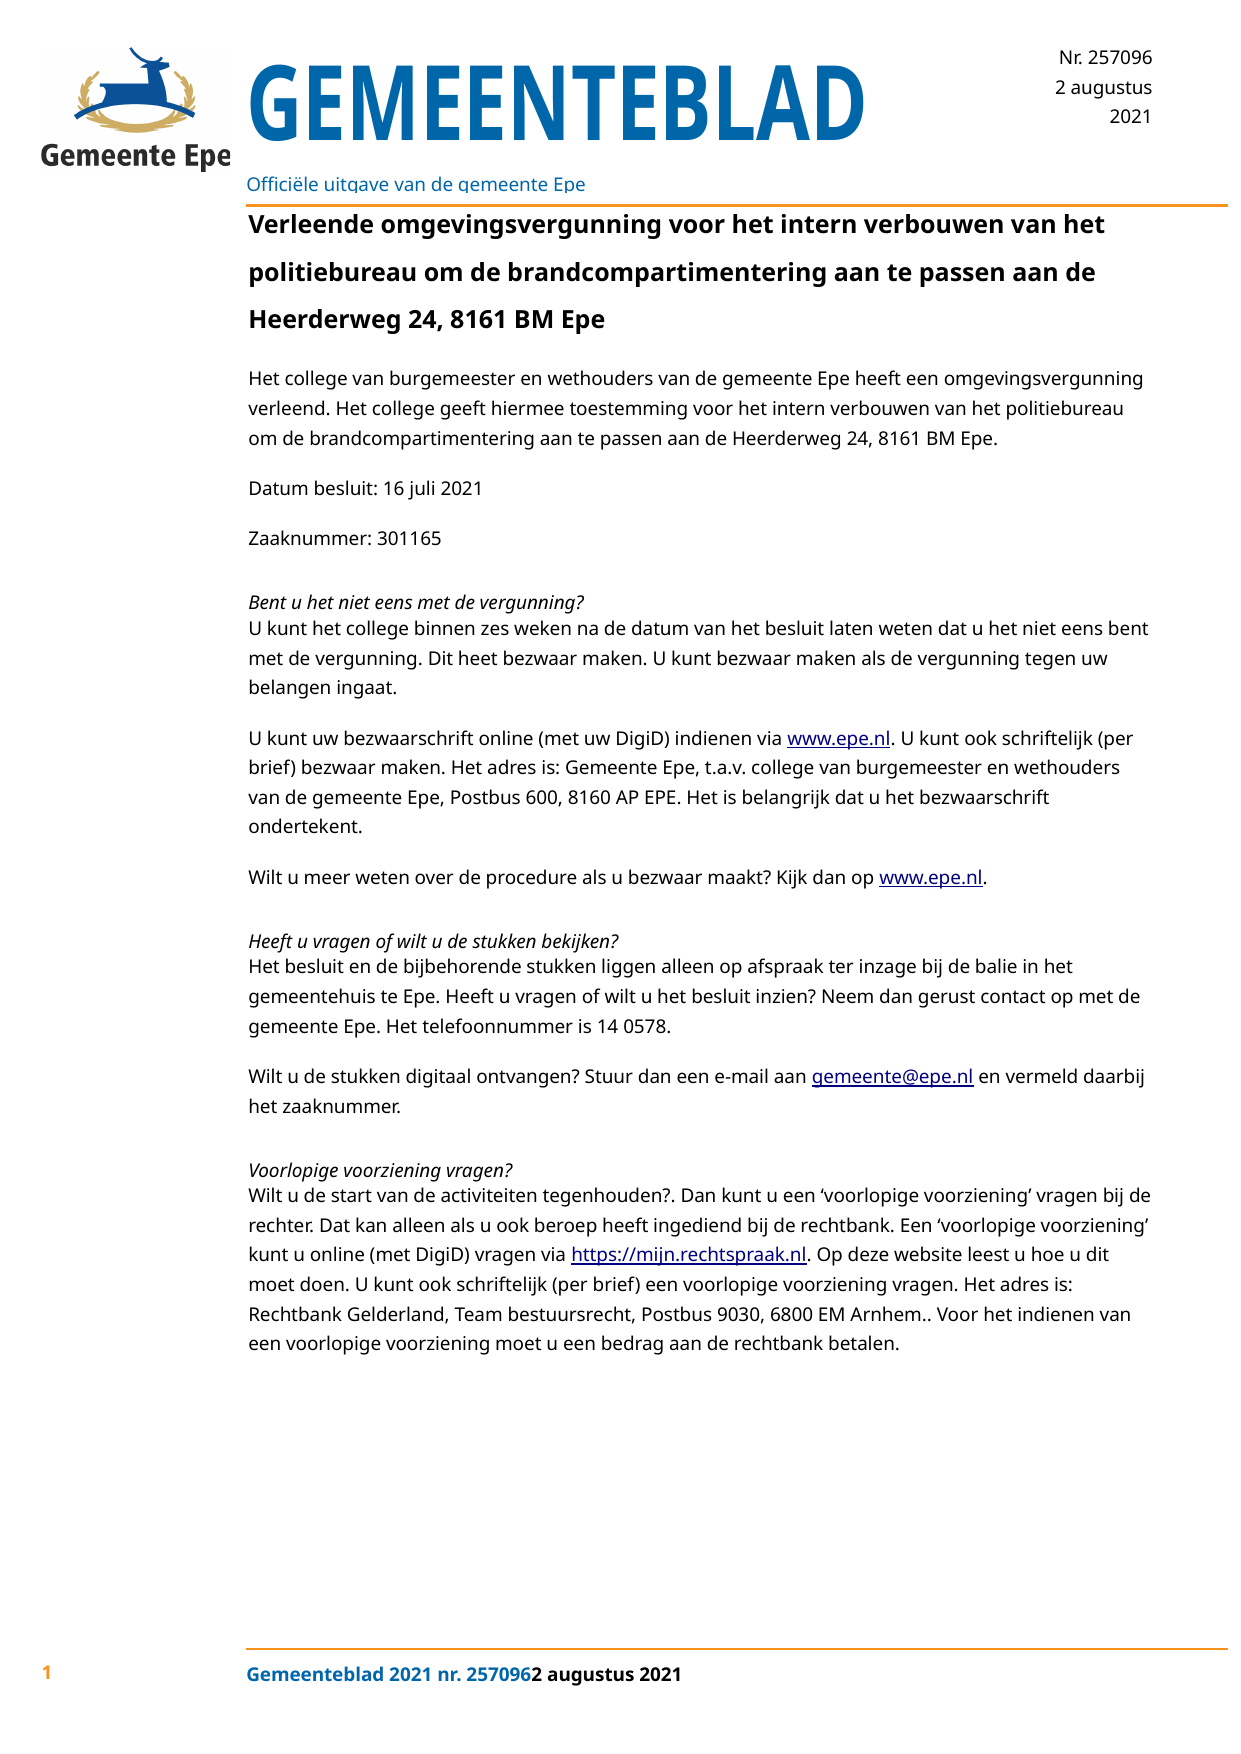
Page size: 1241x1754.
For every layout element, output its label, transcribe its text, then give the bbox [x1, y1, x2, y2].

text U kunt het college binnen zes weken na de datum van het besluit laten weten dat u het niet eens bent met de vergunning. Dit heet bezwaar maken. U kunt bezwaar maken als de vergunning tegen uw belangen ingaat. [248, 615, 1152, 700]
text Wilt u meer weten over de procedure als u bezwaar maakt? Kijk dan op www.epe.nl. [248, 864, 1152, 890]
text Het besluit en de bijbehorende stukken liggen alleen op afspraak ter inzage bij de balie in het gemeentehuis te Epe. Heeft u vragen of wilt u het besluit inzien? Neem dan gerust contact op met de gemeente Epe. Het telefoonnummer is 14 0578. [248, 954, 1152, 1038]
text Wilt u de start van de activiteiten tegenhouden?. Dan kunt u een ‘voorlopige voorziening’ vragen bij de rechter. Dat kan alleen als u ook beroep heeft ingediend bij de rechtbank. Een ‘voorlopige voorziening’ kunt u online (met DigiD) vragen via https://mijn.rechtspraak.nl. Op deze website leest u hoe u dit moet doen. U kunt ook schriftelijk (per brief) een voorlopige voorziening vragen. Het adres is: Rechtbank Gelderland, Team bestuursrecht, Postbus 9030, 6800 EM Arnhem.. Voor het indienen van een voorlopige voorziening moet u een bedrag aan de rechtbank betalen. [248, 1182, 1152, 1356]
text Het college van burgemeester en wethouders van de gemeente Epe heeft een omgevingsvergunning verleend. Het college geeft hiermee toestemming voor het intern verbouwen van het politiebureau om de brandcompartimentering aan te passen aan de Heerderweg 24, 8161 BM Epe. [248, 366, 1152, 450]
text Datum besluit: 16 juli 2021 [248, 475, 1152, 501]
text Voorlopige voorziening vragen? [248, 1157, 1152, 1182]
text Wilt u de stukken digitaal ontvangen? Stuur dan een e-mail aan gemeente@epe.nl en vermeld daarbij het zaaknummer. [248, 1063, 1152, 1118]
text Zaaknummer: 301165 [248, 526, 1152, 551]
text Verleende omgevingsvergunning voor het intern verbouwen van het politiebureau om de brandcompartimentering aan te passen aan de Heerderweg 24, 8161 BM Epe [248, 207, 1152, 336]
text Heeft u vragen of wilt u de stukken bekijken? [248, 928, 1152, 954]
text U kunt uw bezwaarschrift online (met uw DigiD) indienen via www.epe.nl. U kunt ook schriftelijk (per brief) bezwaar maken. Het adres is: Gemeente Epe, t.a.v. college van burgemeester en wethouders van de gemeente Epe, Postbus 600, 8160 AP EPE. Het is belangrijk dat u het bezwaarschrift ondertekent. [248, 725, 1152, 839]
picture [41, 47, 231, 172]
text Bent u het niet eens met de vergunning? [248, 589, 1152, 615]
